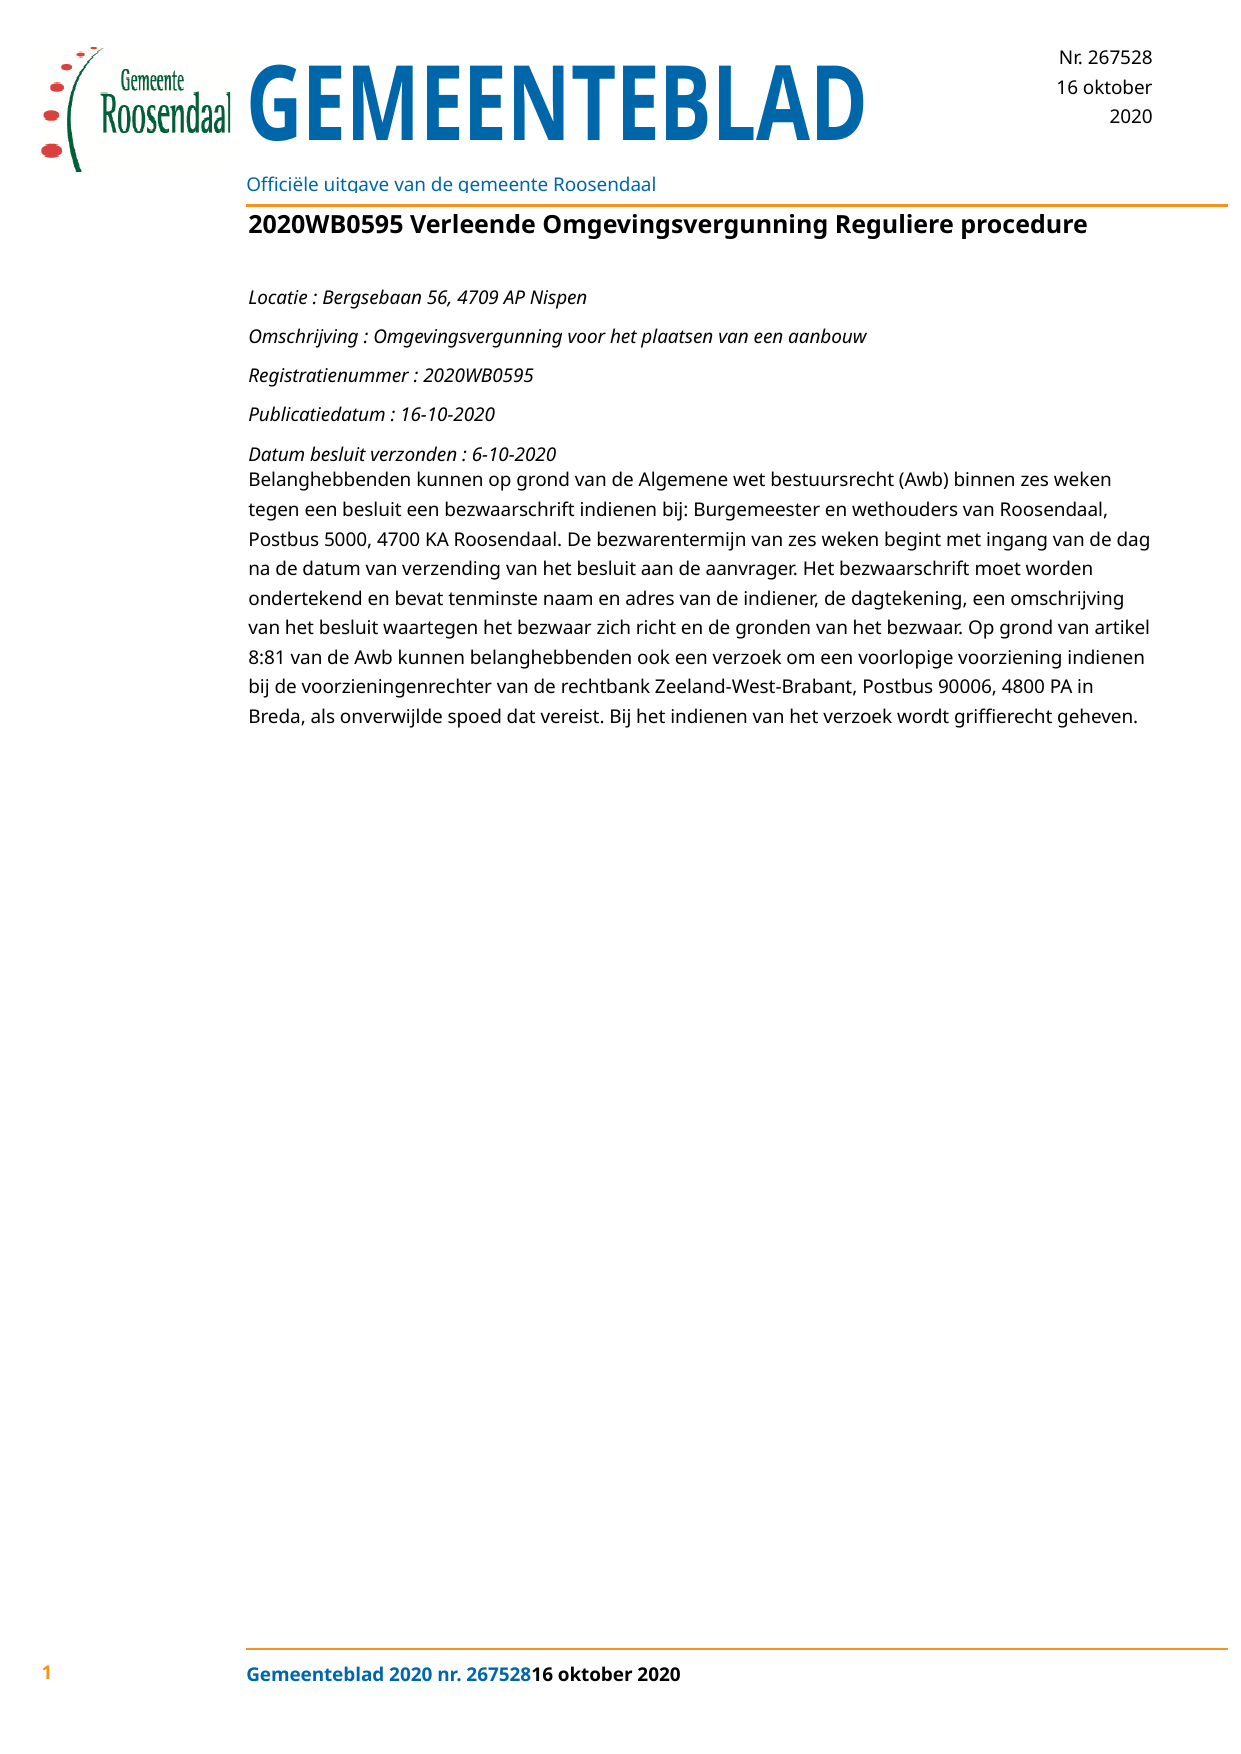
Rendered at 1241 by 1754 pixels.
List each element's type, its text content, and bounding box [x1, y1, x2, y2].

text Registratienummer : 2020WB0595 [248, 362, 1152, 388]
text 2020WB0595 Verleende Omgevingsvergunning Reguliere procedure [248, 207, 1152, 241]
picture [41, 47, 231, 172]
text Publicatiedatum : 16-10-2020 [248, 402, 1152, 427]
text Belanghebbenden kunnen op grond van de Algemene wet bestuursrecht (Awb) binnen zes weken tegen een besluit een bezwaarschrift indienen bij: Burgemeester en wethouders van Roosendaal, Postbus 5000, 4700 KA Roosendaal. De bezwarentermijn van zes weken begint met ingang van de dag na de datum van verzending van het besluit aan de aanvrager. Het bezwaarschrift moet worden ondertekend en bevat tenminste naam en adres van de indiener, de dagtekening, een omschrijving van het besluit waartegen het bezwaar zich richt en de gronden van het bezwaar. Op grond van artikel 8:81 van de Awb kunnen belanghebbenden ook een verzoek om een voorlopige voorziening indienen bij de voorzieningenrechter van de rechtbank Zeeland-West-Brabant, Postbus 90006, 4800 PA in Breda, als onverwijlde spoed dat vereist. Bij het indienen van het verzoek wordt griffierecht geheven. [248, 467, 1152, 729]
text Omschrijving : Omgevingsvergunning voor het plaatsen van een aanbouw [248, 323, 1152, 349]
text Datum besluit verzonden : 6-10-2020 [248, 441, 1152, 467]
text Locatie : Bergsebaan 56, 4709 AP Nispen [248, 284, 1152, 309]
